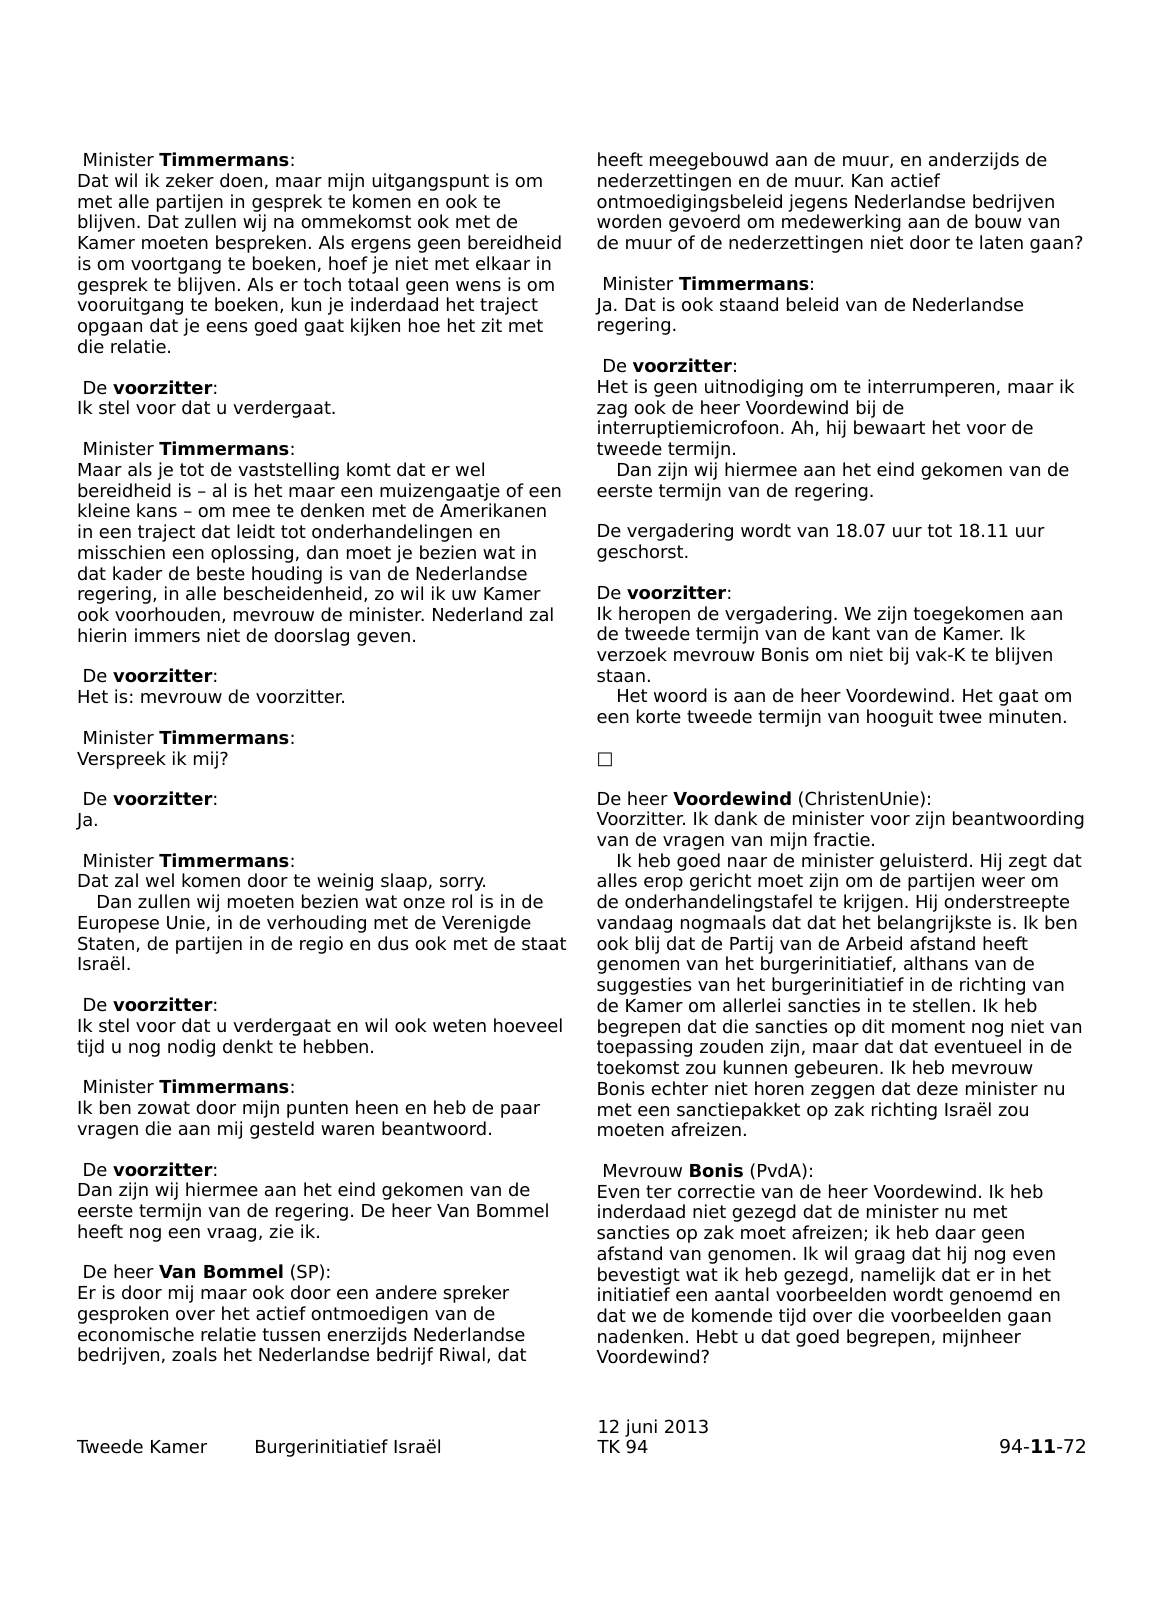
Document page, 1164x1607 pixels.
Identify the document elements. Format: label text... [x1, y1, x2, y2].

text Dan zijn wij hiermee aan het eind gekomen van de eerste termijn van de regering. De heer Van Bommel heeft nog een vraag, zie ik. [77, 1180, 567, 1242]
text De voorzitter: [77, 377, 567, 398]
text De vergadering wordt van 18.07 uur tot 18.11 uur geschorst. [596, 521, 1087, 563]
text De heer Van Bommel (SP): [77, 1262, 567, 1283]
text Ik ben zowat door mijn punten heen en heb de paar vragen die aan mij gesteld waren beantwoord. [77, 1098, 567, 1139]
text De voorzitter: [77, 1159, 567, 1180]
text Dan zijn wij hiermee aan het eind gekomen van de eerste termijn van de regering. [596, 460, 1087, 501]
text Er is door mij maar ook door een andere spreker gesproken over het actief ontmoedigen van de economische relatie tussen enerzijds Nederlandse bedrijven, zoals het Nederlandse bedrijf Riwal, dat [77, 1283, 567, 1366]
text De voorzitter: [596, 356, 1087, 377]
text Het is: mevrouw de voorzitter. [77, 687, 567, 708]
text Dan zullen wij moeten bezien wat onze rol is in de Europese Unie, in de verhouding met de Verenigde Staten, de partijen in de regio en dus ook met de staat Israël. [77, 892, 567, 975]
text Het is geen uitnodiging om te interrumperen, maar ik zag ook de heer Voordewind bij de interruptiemicrofoon. Ah, hij bewaart het voor de tweede termijn. [596, 377, 1087, 460]
text Minister Timmermans: [596, 274, 1087, 294]
text Minister Timmermans: [77, 728, 567, 748]
text Ik heropen de vergadering. We zijn toegekomen aan de tweede termijn van de kant van de Kamer. Ik verzoek mevrouw Bonis om niet bij vak-K te blijven staan. [596, 603, 1087, 686]
text Ik stel voor dat u verdergaat en wil ook weten hoeveel tijd u nog nodig denkt te hebben. [77, 1016, 567, 1057]
text Het woord is aan de heer Voordewind. Het gaat om een korte tweede termijn van hooguit twee minuten. [596, 686, 1087, 728]
text Verspreek ik mij? [77, 748, 567, 769]
text Voorzitter. Ik dank de minister voor zijn beantwoording van de vragen van mijn fractie. [596, 809, 1087, 851]
text De voorzitter: [77, 666, 567, 687]
text Mevrouw Bonis (PvdA): [596, 1161, 1087, 1182]
text Maar als je tot de vaststelling komt dat er wel bereidheid is – al is het maar een muizengaatje of een kleine kans – om mee te denken met de Amerikanen in een traject dat leidt tot onderhandelingen en misschien een oplossing, dan moet je bezien wat in dat kader de beste houding is van de Nederlandse regering, in alle bescheidenheid, zo wil ik uw Kamer ook voorhouden, mevrouw de minister. Nederland zal hierin immers niet de doorslag geven. [77, 460, 567, 646]
text De heer Voordewind (ChristenUnie): [596, 788, 1087, 809]
text Ik stel voor dat u verdergaat. [77, 398, 567, 419]
text Ja. [77, 810, 567, 831]
text Dat zal wel komen door te weinig slaap, sorry. [77, 871, 567, 892]
text Minister Timmermans: [77, 439, 567, 460]
text Ik heb goed naar de minister geluisterd. Hij zegt dat alles erop gericht moet zijn om de partijen weer om de onderhandelingstafel te krijgen. Hij onderstreepte vandaag nogmaals dat dat het belangrijkste is. Ik ben ook blij dat de Partij van de Arbeid afstand heeft genomen van het burgerinitiatief, althans van de suggesties van het burgerinitiatief in de richting van de Kamer om allerlei sancties in te stellen. Ik heb begrepen dat die sancties op dit moment nog niet van toepassing zouden zijn, maar dat dat eventueel in de toekomst zou kunnen gebeuren. Ik heb mevrouw Bonis echter niet horen zeggen dat deze minister nu met een sanctiepakket op zak richting Israël zou moeten afreizen. [596, 851, 1087, 1141]
text Ja. Dat is ook staand beleid van de Nederlandse regering. [596, 294, 1087, 336]
text heeft meegebouwd aan de muur, en anderzijds de nederzettingen en de muur. Kan actief ontmoedigingsbeleid jegens Nederlandse bedrijven worden gevoerd om medewerking aan de bouw van de muur of de nederzettingen niet door te laten gaan? [596, 150, 1087, 254]
text De voorzitter: [596, 583, 1087, 603]
text □ [596, 748, 1087, 768]
text De voorzitter: [77, 995, 567, 1016]
text Minister Timmermans: [77, 851, 567, 871]
text Minister Timmermans: [77, 150, 567, 171]
text Minister Timmermans: [77, 1077, 567, 1098]
text De voorzitter: [77, 789, 567, 810]
text Even ter correctie van de heer Voordewind. Ik heb inderdaad niet gezegd dat de minister nu met sancties op zak moet afreizen; ik heb daar geen afstand van genomen. Ik wil graag dat hij nog even bevestigt wat ik heb gezegd, namelijk dat er in het initiatief een aantal voorbeelden wordt genoemd en dat we de komende tijd over die voorbeelden gaan nadenken. Hebt u dat goed begrepen, mijnheer Voordewind? [596, 1182, 1087, 1368]
text Dat wil ik zeker doen, maar mijn uitgangspunt is om met alle partijen in gesprek te komen en ook te blijven. Dat zullen wij na ommekomst ook met de Kamer moeten bespreken. Als ergens geen bereidheid is om voortgang te boeken, hoef je niet met elkaar in gesprek te blijven. Als er toch totaal geen wens is om vooruitgang te boeken, kun je inderdaad het traject opgaan dat je eens goed gaat kijken hoe het zit met die relatie. [77, 171, 567, 357]
